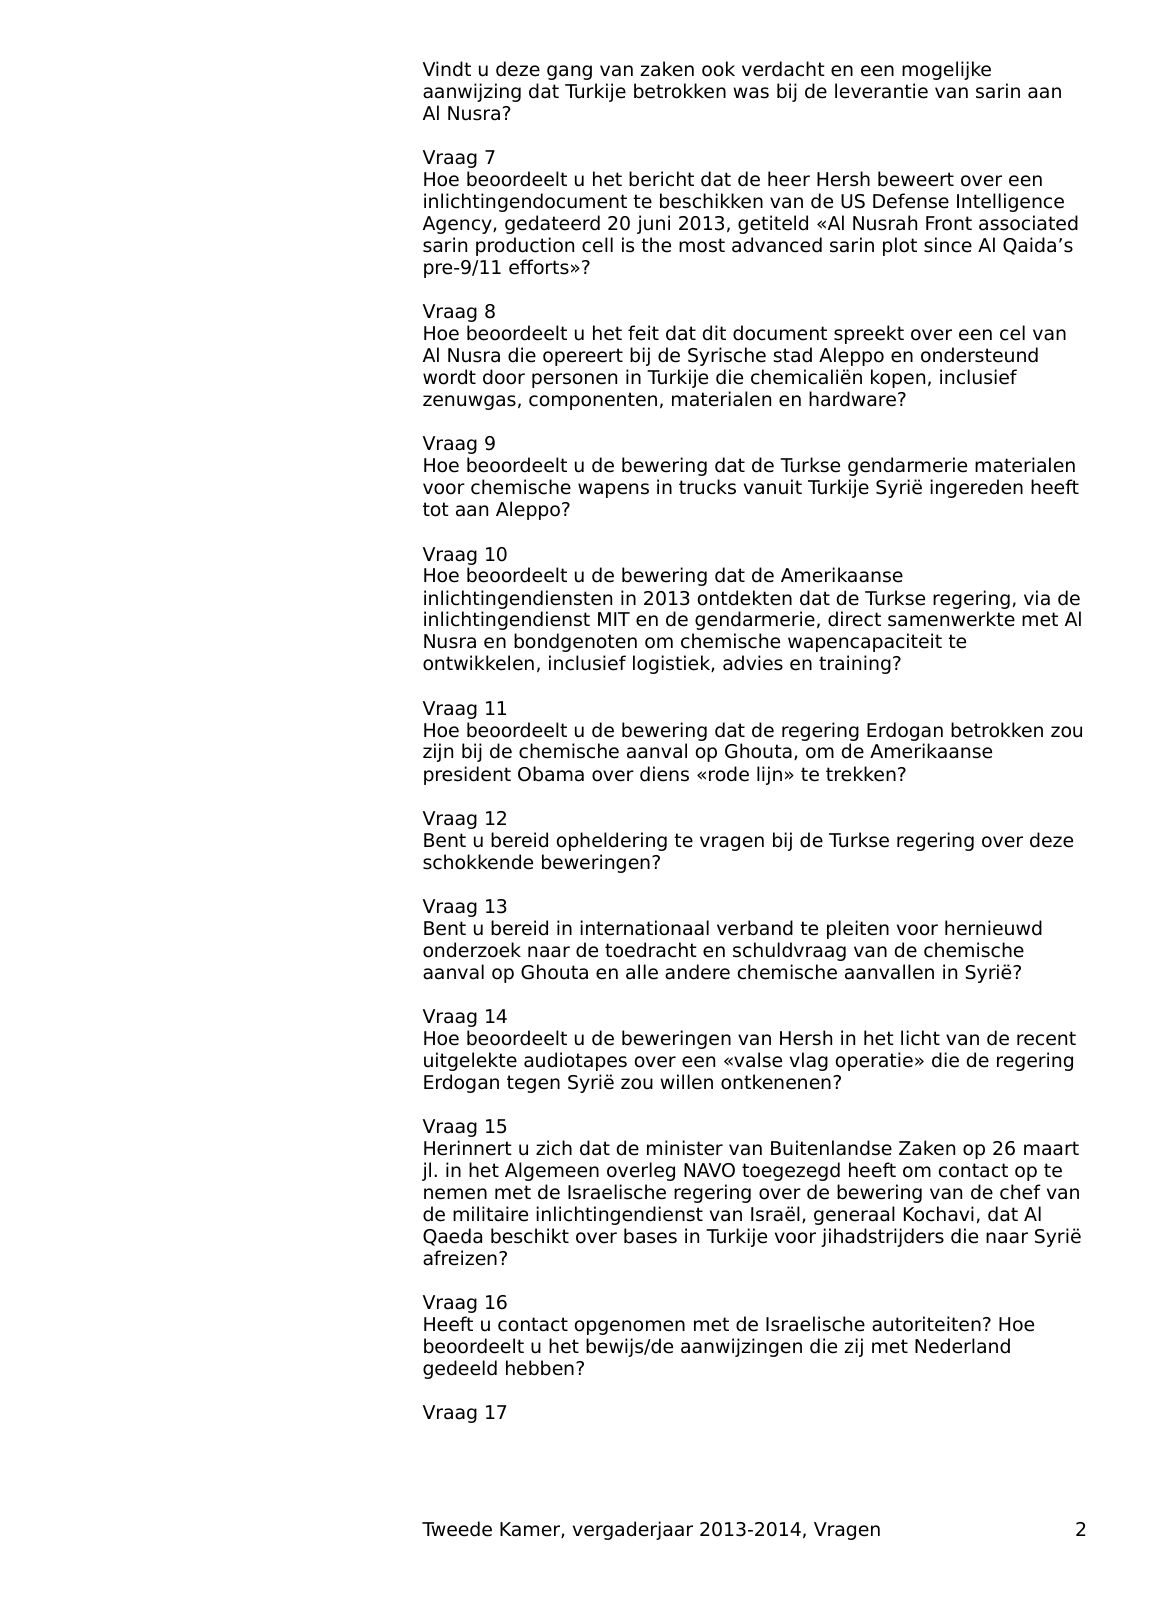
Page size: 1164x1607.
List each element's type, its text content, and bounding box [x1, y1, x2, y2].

text Hoe beoordeelt u de bewering dat de Amerikaanse inlichtingendiensten in 2013 ontdekten dat de Turkse regering, via de inlichtingendienst MIT en de gendarmerie, direct samenwerkte met Al Nusra en bondgenoten om chemische wapencapaciteit te ontwikkelen, inclusief logistiek, advies en training? [422, 565, 1087, 675]
text Herinnert u zich dat de minister van Buitenlandse Zaken op 26 maart jl. in het Algemeen overleg NAVO toegezegd heeft om contact op te nemen met de Israelische regering over de bewering van de chef van de militaire inlichtingendienst van Israël, generaal Kochavi, dat Al Qaeda beschikt over bases in Turkije voor jihadstrijders die naar Syrië afreizen? [422, 1138, 1087, 1270]
text Vraag 16 [422, 1292, 1087, 1314]
text Vraag 7 [422, 147, 1087, 169]
text Vraag 14 [422, 1006, 1087, 1028]
text Vraag 10 [422, 543, 1087, 565]
text Vraag 13 [422, 896, 1087, 918]
text Vraag 15 [422, 1116, 1087, 1138]
text Heeft u contact opgenomen met de Israelische autoriteiten? Hoe beoordeelt u het bewijs/de aanwijzingen die zij met Nederland gedeeld hebben? [422, 1314, 1087, 1380]
text Vraag 12 [422, 808, 1087, 829]
text Bent u bereid opheldering te vragen bij de Turkse regering over deze schokkende beweringen? [422, 829, 1087, 873]
text Hoe beoordeelt u de bewering dat de regering Erdogan betrokken zou zijn bij de chemische aanval op Ghouta, om de Amerikaanse president Obama over diens «rode lijn» te trekken? [422, 719, 1087, 785]
text Hoe beoordeelt u het feit dat dit document spreekt over een cel van Al Nusra die opereert bij de Syrische stad Aleppo en ondersteund wordt door personen in Turkije die chemicaliën kopen, inclusief zenuwgas, componenten, materialen en hardware? [422, 323, 1087, 411]
text Vraag 8 [422, 301, 1087, 323]
text Vraag 11 [422, 697, 1087, 719]
text Vindt u deze gang van zaken ook verdacht en een mogelijke aanwijzing dat Turkije betrokken was bij de leverantie van sarin aan Al Nusra? [422, 59, 1087, 125]
text Hoe beoordeelt u de beweringen van Hersh in het licht van de recent uitgelekte audiotapes over een «valse vlag operatie» die de regering Erdogan tegen Syrië zou willen ontkenenen? [422, 1028, 1087, 1094]
text Vraag 9 [422, 433, 1087, 455]
text Vraag 17 [422, 1402, 1087, 1424]
text Hoe beoordeelt u het bericht dat de heer Hersh beweert over een inlichtingendocument te beschikken van de US Defense Intelligence Agency, gedateerd 20 juni 2013, getiteld «Al Nusrah Front associated sarin production cell is the most advanced sarin plot since Al Qaida’s pre-9/11 efforts»? [422, 169, 1087, 279]
text Bent u bereid in internationaal verband te pleiten voor hernieuwd onderzoek naar de toedracht en schuldvraag van de chemische aanval op Ghouta en alle andere chemische aanvallen in Syrië? [422, 918, 1087, 984]
text Hoe beoordeelt u de bewering dat de Turkse gendarmerie materialen voor chemische wapens in trucks vanuit Turkije Syrië ingereden heeft tot aan Aleppo? [422, 455, 1087, 521]
